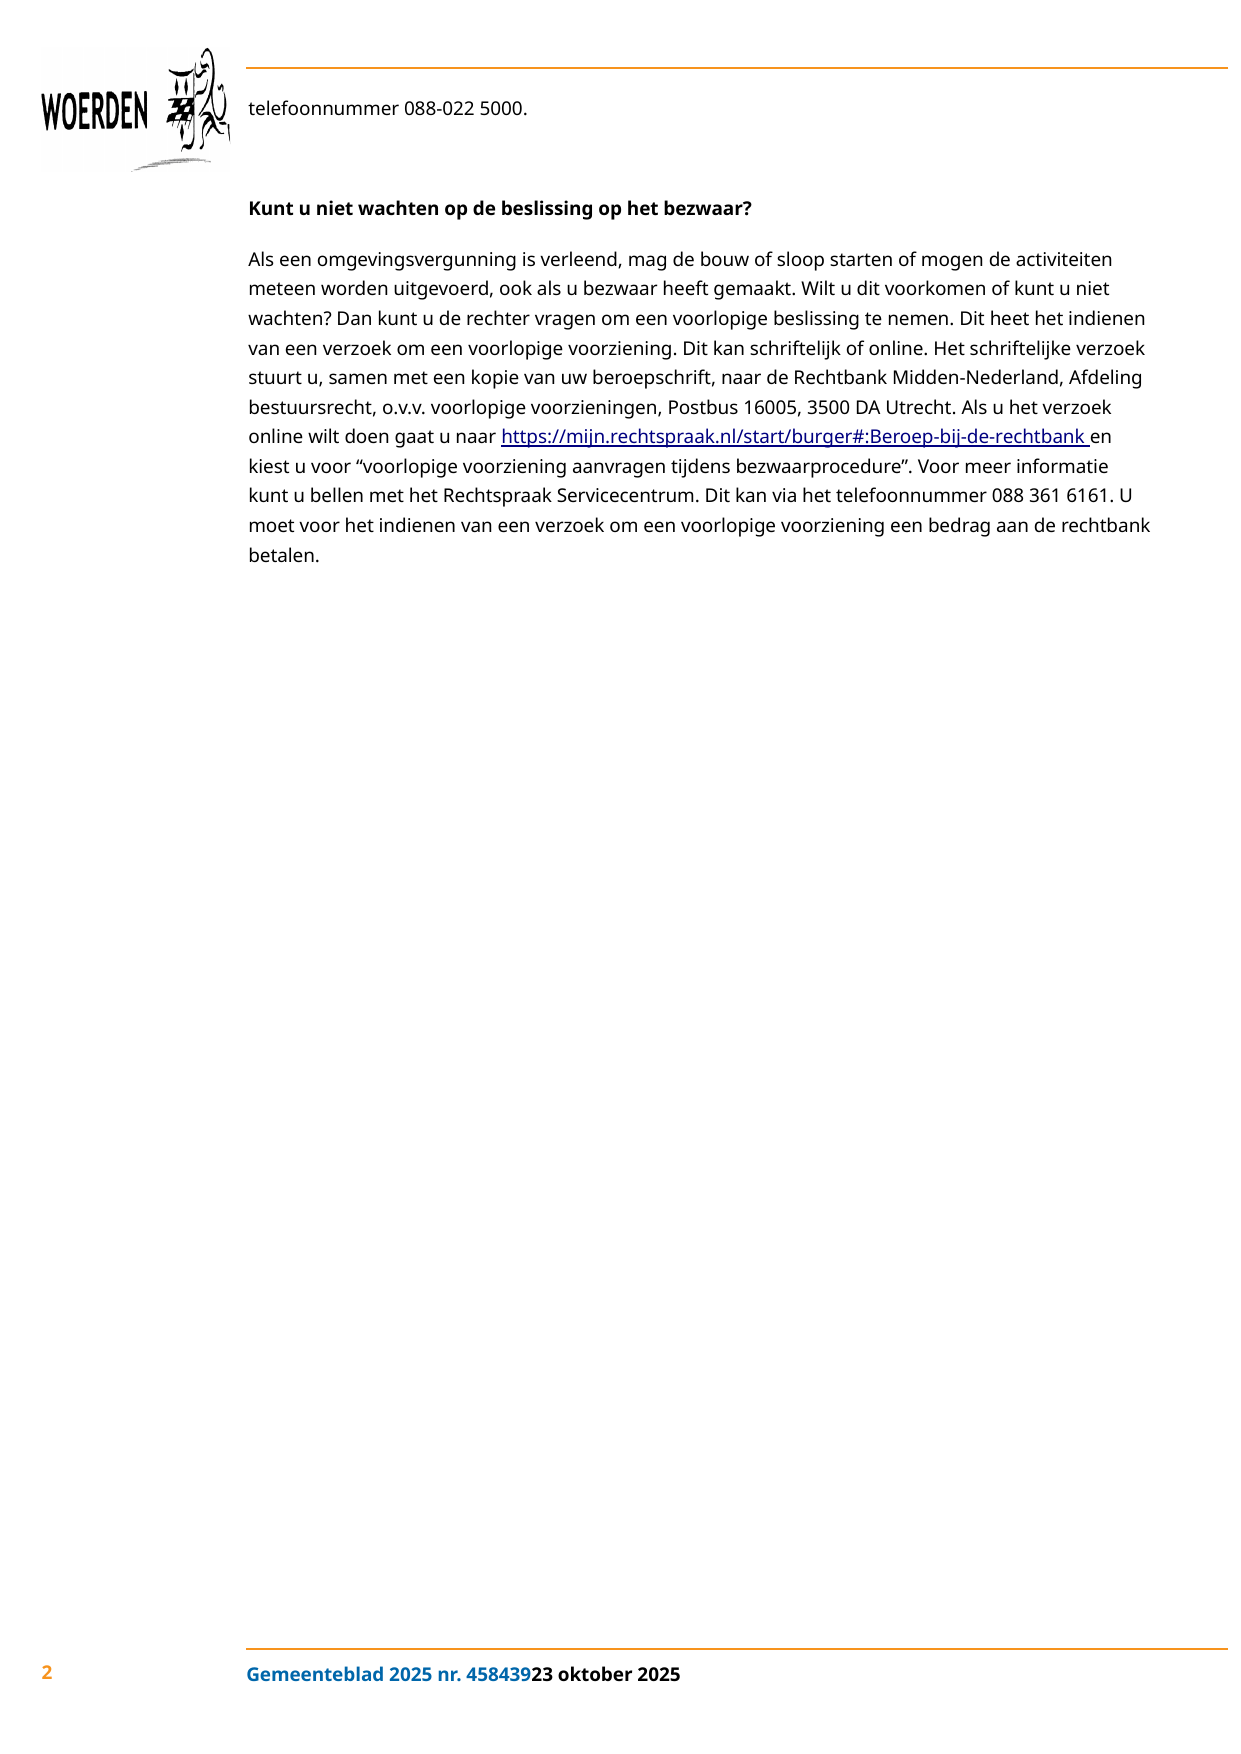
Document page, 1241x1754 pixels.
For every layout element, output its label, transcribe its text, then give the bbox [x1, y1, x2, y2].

text Kunt u niet wachten op de beslissing op het bezwaar? [248, 196, 1152, 221]
text telefoonnummer 088-022 5000. [248, 95, 1152, 121]
text Als een omgevingsvergunning is verleend, mag de bouw of sloop starten of mogen de activiteiten meteen worden uitgevoerd, ook als u bezwaar heeft gemaakt. Wilt u dit voorkomen of kunt u niet wachten? Dan kunt u de rechter vragen om een voorlopige beslissing te nemen. Dit heet het indienen van een verzoek om een voorlopige voorziening. Dit kan schriftelijk of online. Het schriftelijke verzoek stuurt u, samen met een kopie van uw beroepschrift, naar de Rechtbank Midden-Nederland, Afdeling bestuursrecht, o.v.v. voorlopige voorzieningen, Postbus 16005, 3500 DA Utrecht. Als u het verzoek online wilt doen gaat u naar https://mijn.rechtspraak.nl/start/burger#:Beroep-bij-de-rechtbank en kiest u voor “voorlopige voorziening aanvragen tijdens bezwaarprocedure”. Voor meer informatie kunt u bellen met het Rechtspraak Servicecentrum. Dit kan via het telefoonnummer 088 361 6161. U moet voor het indienen van een verzoek om een voorlopige voorziening een bedrag aan de rechtbank betalen. [248, 246, 1152, 568]
picture [41, 47, 231, 172]
